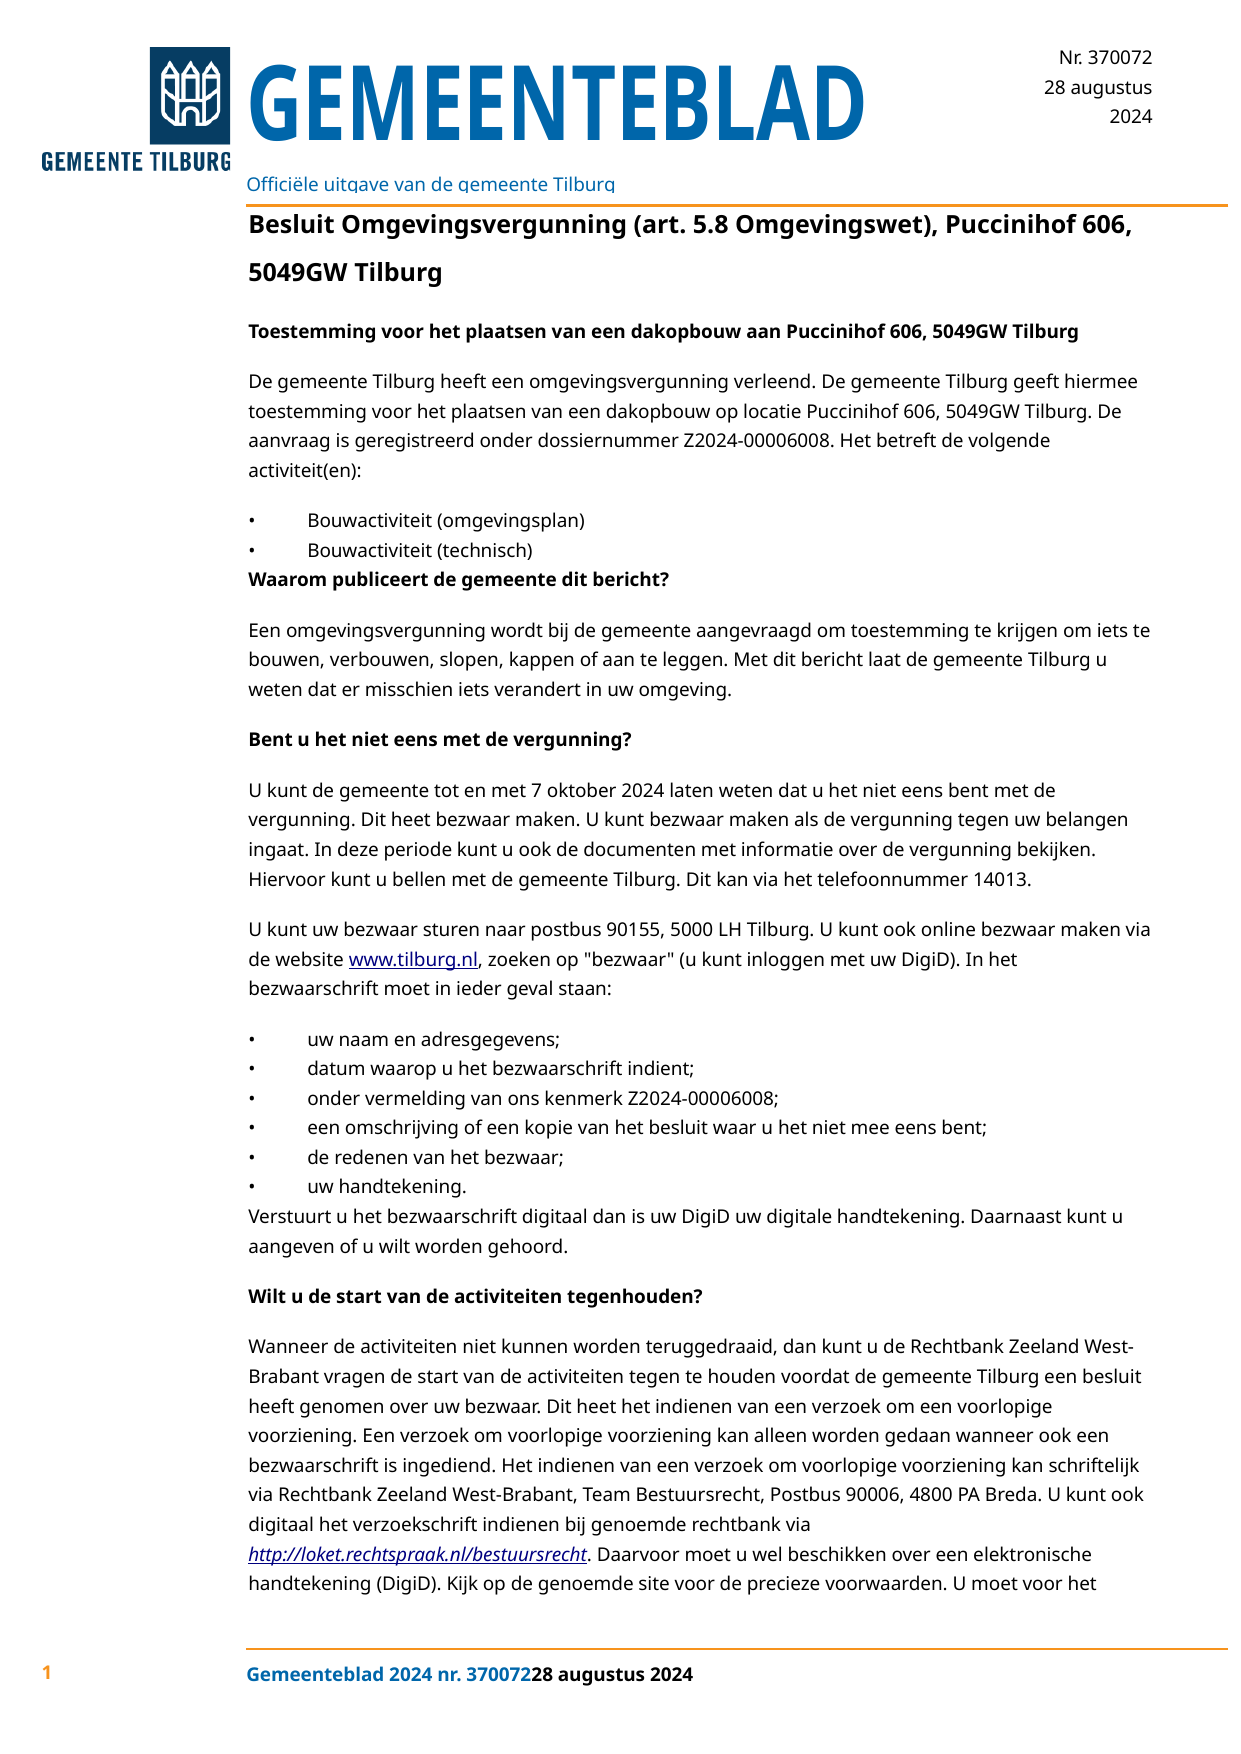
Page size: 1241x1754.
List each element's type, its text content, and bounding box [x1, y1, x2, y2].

picture [41, 47, 231, 172]
text Een omgevingsvergunning wordt bij de gemeente aangevraagd om toestemming te krijgen om iets te bouwen, verbouwen, slopen, kappen of aan te leggen. Met dit bericht laat de gemeente Tilburg u weten dat er misschien iets verandert in uw omgeving. [248, 617, 1152, 702]
list uw handtekening. [248, 1174, 1152, 1199]
list de redenen van het bezwaar; [248, 1144, 1152, 1170]
list onder vermelding van ons kenmerk Z2024-00006008; [248, 1085, 1152, 1111]
text Besluit Omgevingsvergunning (art. 5.8 Omgevingswet), Puccinihof 606, 5049GW Tilburg [248, 207, 1152, 288]
text U kunt de gemeente tot en met 7 oktober 2024 laten weten dat u het niet eens bent met de vergunning. Dit heet bezwaar maken. U kunt bezwaar maken als de vergunning tegen uw belangen ingaat. In deze periode kunt u ook de documenten met informatie over de vergunning bekijken. Hiervoor kunt u bellen met de gemeente Tilburg. Dit kan via het telefoonnummer 14013. [248, 777, 1152, 892]
text Wilt u de start van de activiteiten tegenhouden? [248, 1283, 1152, 1309]
text Verstuurt u het bezwaarschrift digitaal dan is uw DigiD uw digitale handtekening. Daarnaast kunt u aangeven of u wilt worden gehoord. [248, 1203, 1152, 1259]
text De gemeente Tilburg heeft een omgevingsvergunning verleend. De gemeente Tilburg geeft hiermee toestemming voor het plaatsen van een dakopbouw op locatie Puccinihof 606, 5049GW Tilburg. De aanvraag is geregistreerd onder dossiernummer Z2024-00006008. Het betreft de volgende activiteit(en): [248, 368, 1152, 483]
text Waarom publiceert de gemeente dit bericht? [248, 567, 1152, 592]
list een omschrijving of een kopie van het besluit waar u het niet mee eens bent; [248, 1114, 1152, 1140]
list datum waarop u het bezwaarschrift indient; [248, 1055, 1152, 1081]
text Bent u het niet eens met de vergunning? [248, 727, 1152, 752]
list Bouwactiviteit (technisch) [248, 537, 1152, 563]
list Bouwactiviteit (omgevingsplan) [248, 507, 1152, 533]
text U kunt uw bezwaar sturen naar postbus 90155, 5000 LH Tilburg. U kunt ook online bezwaar maken via de website www.tilburg.nl, zoeken op "bezwaar" (u kunt inloggen met uw DigiD). In het bezwaarschrift moet in ieder geval staan: [248, 916, 1152, 1001]
text Toestemming voor het plaatsen van een dakopbouw aan Puccinihof 606, 5049GW Tilburg [248, 318, 1152, 344]
text Wanneer de activiteiten niet kunnen worden teruggedraaid, dan kunt u de Rechtbank Zeeland West-Brabant vragen de start van de activiteiten tegen te houden voordat de gemeente Tilburg een besluit heeft genomen over uw bezwaar. Dit heet het indienen van een verzoek om een voorlopige voorziening. Een verzoek om voorlopige voorziening kan alleen worden gedaan wanneer ook een bezwaarschrift is ingediend. Het indienen van een verzoek om voorlopige voorziening kan schriftelijk via Rechtbank Zeeland West-Brabant, Team Bestuursrecht, Postbus 90006, 4800 PA Breda. U kunt ook digitaal het verzoekschrift indienen bij genoemde rechtbank via http://loket.rechtspraak.nl/bestuursrecht. Daarvoor moet u wel beschikken over een elektronische handtekening (DigiD). Kijk op de genoemde site voor de precieze voorwaarden. U moet voor het [248, 1334, 1152, 1596]
list uw naam en adresgegevens; [248, 1026, 1152, 1052]
